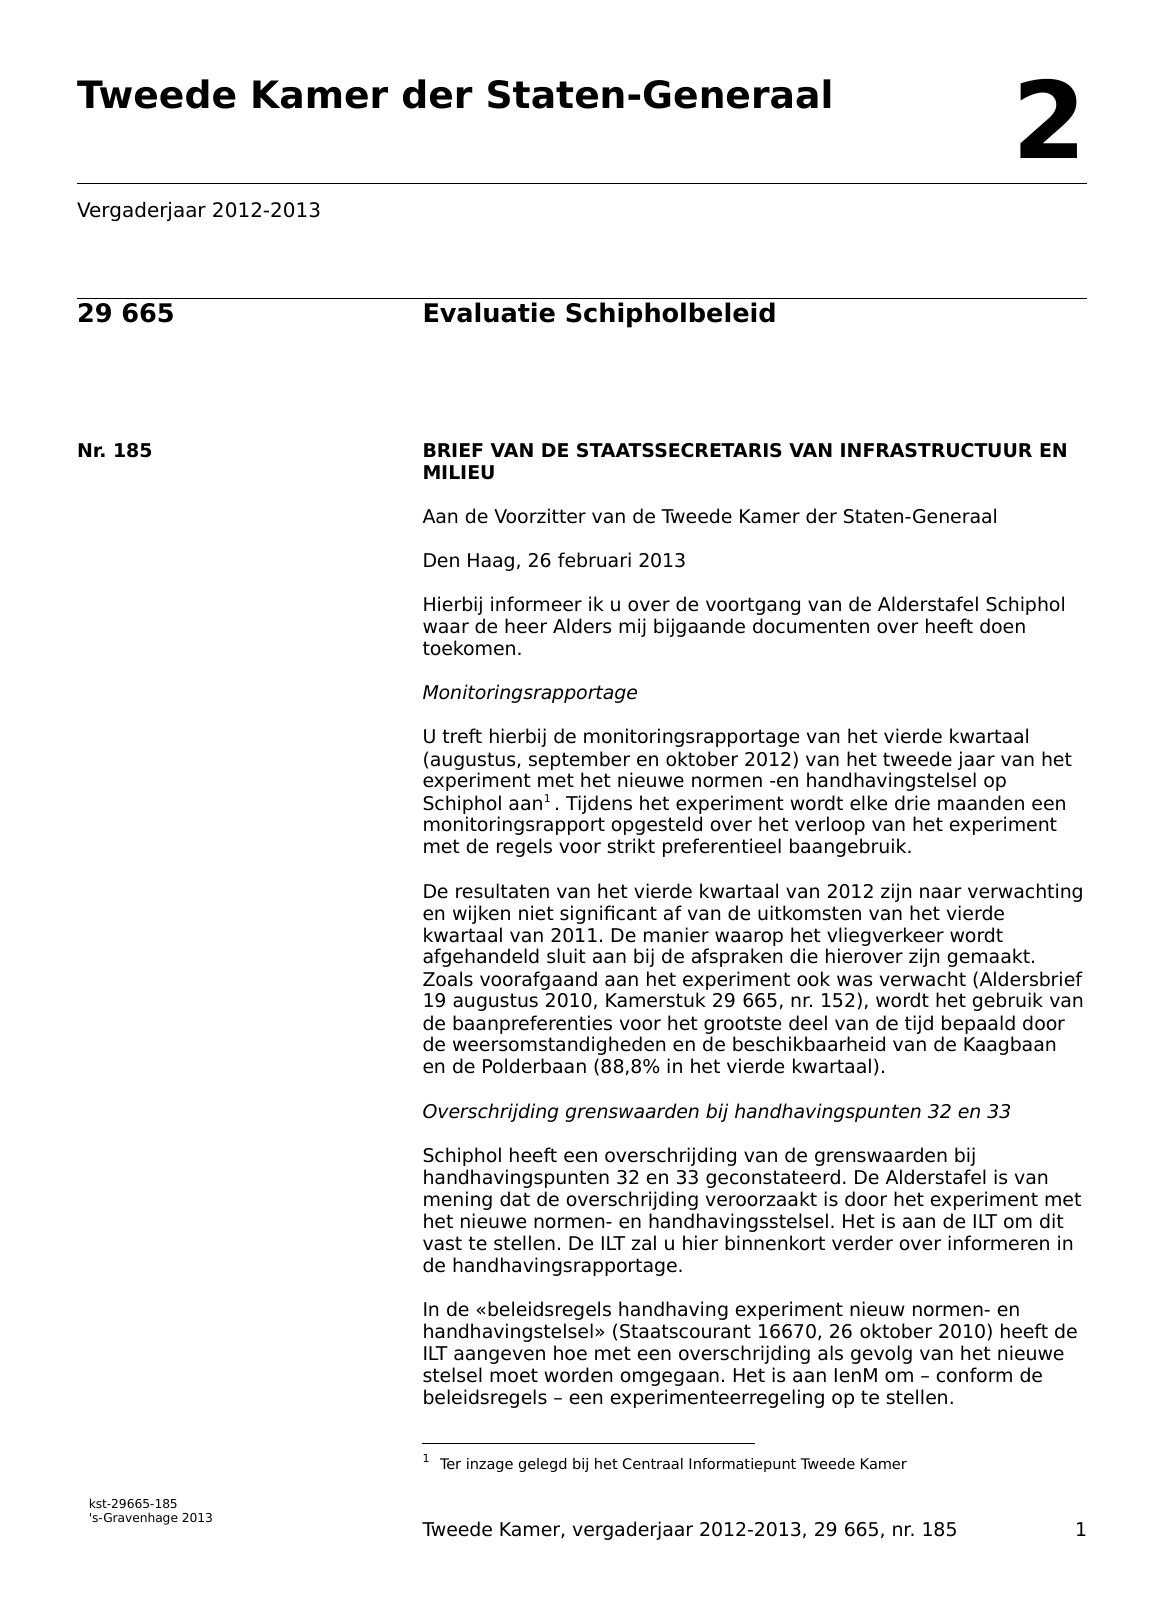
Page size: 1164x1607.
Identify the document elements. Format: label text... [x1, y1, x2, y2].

subtitle Nr. 185 BRIEF VAN DE STAATSSECRETARIS VAN INFRASTRUCTUUR EN MILIEU [77, 440, 1087, 484]
subtitle Monitoringsrapportage [422, 682, 1087, 704]
text Schiphol heeft een overschrijding van de grenswaarden bij handhavingspunten 32 en 33 geconstateerd. De Alderstafel is van mening dat de overschrijding veroorzaakt is door het experiment met het nieuwe normen- en handhavingsstelsel. Het is aan de ILT om dit vast te stellen. De ILT zal u hier binnenkort verder over informeren in de handhavingsrapportage. [422, 1145, 1087, 1277]
subtitle 29 665 Evaluatie Schipholbeleid [77, 299, 1087, 329]
text Aan de Voorzitter van de Tweede Kamer der Staten-Generaal [422, 506, 1087, 528]
text Den Haag, 26 februari 2013 [422, 550, 1087, 572]
text 's-Gravenhage 2013 [88, 1511, 323, 1525]
subtitle Overschrijding grenswaarden bij handhavingspunten 32 en 33 [422, 1101, 1087, 1122]
table_header Tweede Kamer der Staten-Generaal [77, 59, 886, 183]
table_header 2 [886, 59, 1087, 183]
text De resultaten van het vierde kwartaal van 2012 zijn naar verwachting en wijken niet significant af van de uitkomsten van het vierde kwartaal van 2011. De manier waarop het vliegverkeer wordt afgehandeld sluit aan bij de afspraken die hierover zijn gemaakt. Zoals voorafgaand aan het experiment ook was verwacht (Aldersbrief 19 augustus 2010, Kamerstuk 29 665, nr. 152), wordt het gebruik van de baanpreferenties voor het grootste deel van de tijd bepaald door de weersomstandigheden en de beschikbaarheid van de Kaagbaan en de Polderbaan (88,8% in het vierde kwartaal). [422, 881, 1087, 1078]
table_cell Vergaderjaar 2012-2013 [77, 184, 1087, 298]
text Hierbij informeer ik u over de voortgang van de Alderstafel Schiphol waar de heer Alders mij bijgaande documenten over heeft doen toekomen. [422, 594, 1087, 660]
text U treft hierbij de monitoringsrapportage van het vierde kwartaal (augustus, september en oktober 2012) van het tweede jaar van het experiment met het nieuwe normen -en handhavingstelsel op Schiphol aan. Tijdens het experiment wordt elke drie maanden een monitoringsrapport opgesteld over het verloop van het experiment met de regels voor strikt preferentieel baangebruik. [422, 726, 1087, 858]
text In de «beleidsregels handhaving experiment nieuw normen- en handhavingstelsel» (Staatscourant 16670, 26 oktober 2010) heeft de ILT aangeven hoe met een overschrijding als gevolg van het nieuwe stelsel moet worden omgegaan. Het is aan IenM om – conform de beleidsregels – een experimenteerregeling op te stellen. [422, 1299, 1087, 1409]
text Ter inzage gelegd bij het Centraal Informatiepunt Tweede Kamer [422, 1452, 1087, 1474]
text kst-29665-185 [88, 1497, 323, 1511]
